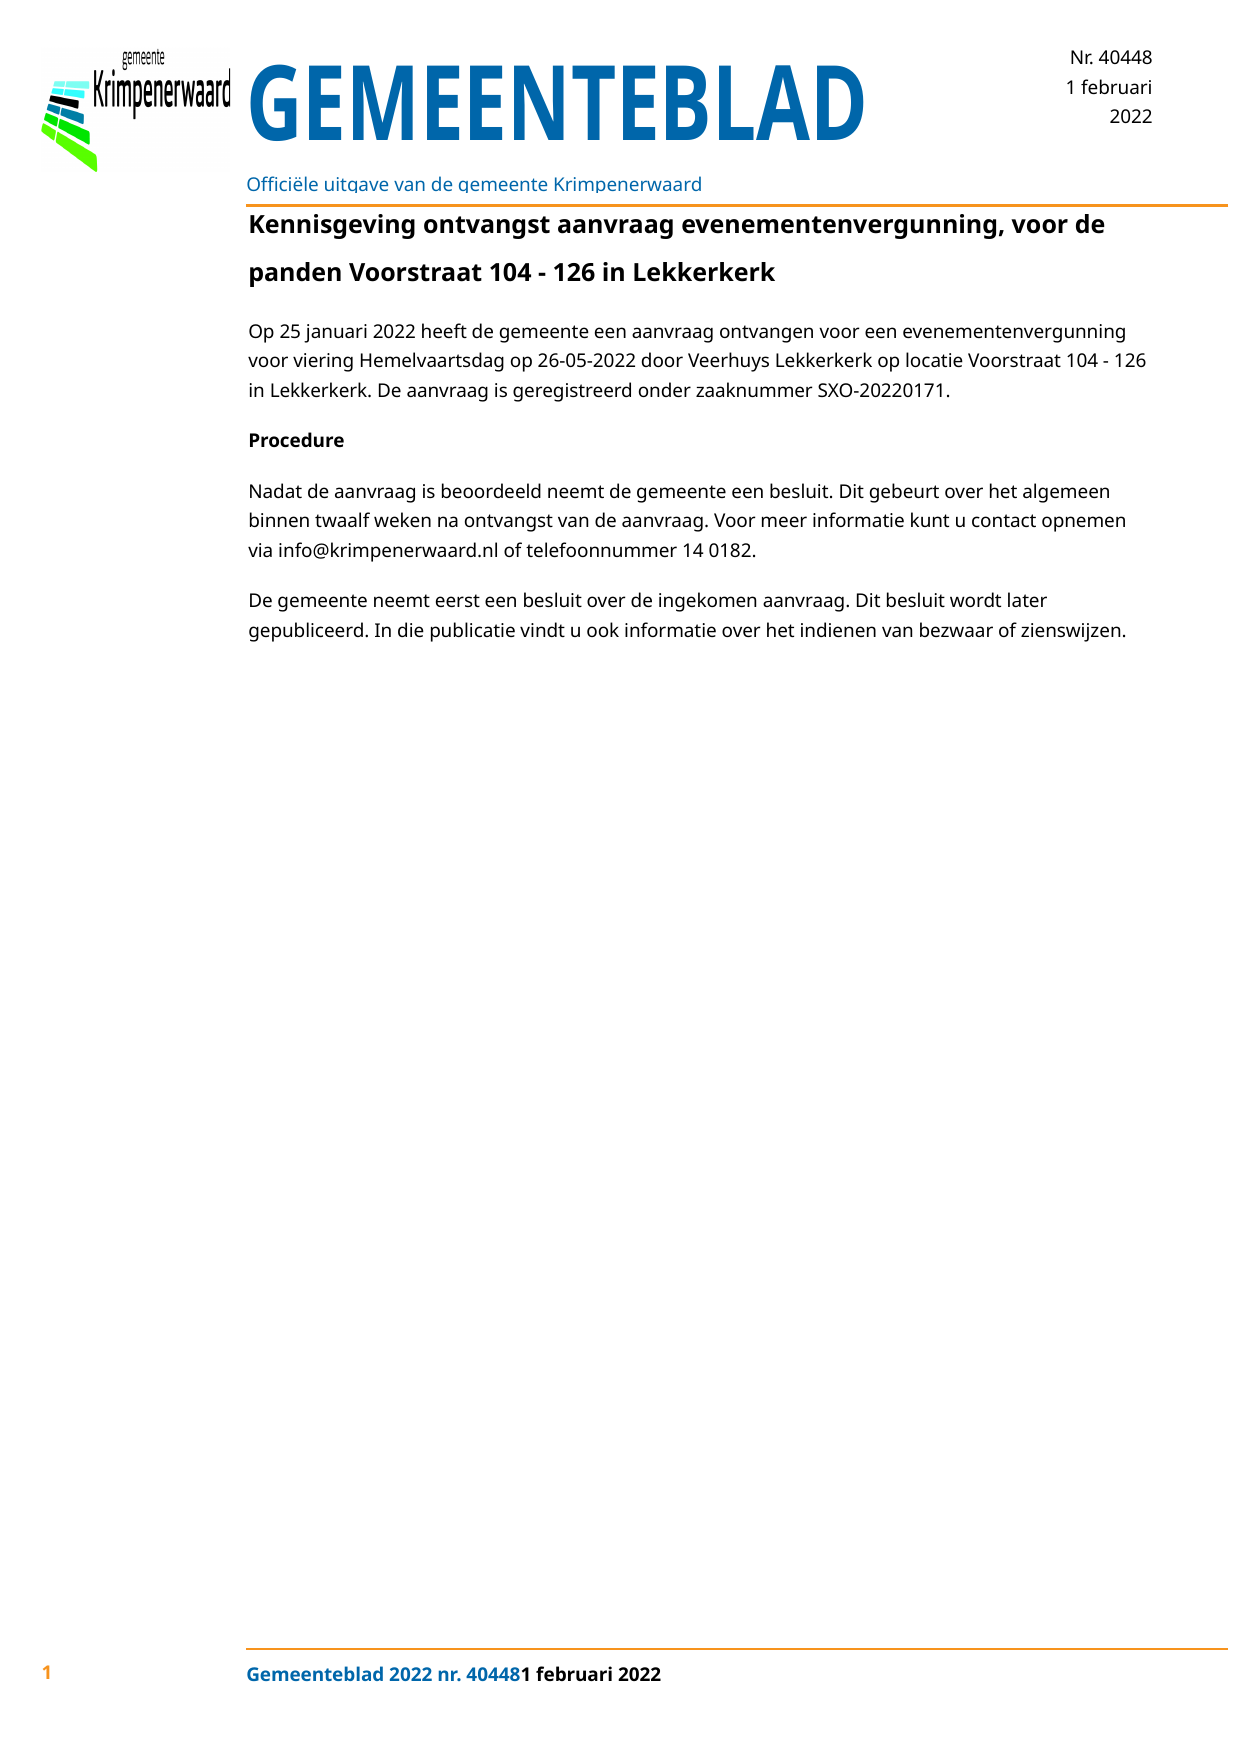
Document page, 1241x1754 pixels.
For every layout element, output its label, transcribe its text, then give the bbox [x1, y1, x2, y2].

picture [41, 47, 231, 172]
text Kennisgeving ontvangst aanvraag evenementenvergunning, voor de panden Voorstraat 104 - 126 in Lekkerkerk [248, 207, 1152, 288]
text Nadat de aanvraag is beoordeeld neemt de gemeente een besluit. Dit gebeurt over het algemeen binnen twaalf weken na ontvangst van de aanvraag. Voor meer informatie kunt u contact opnemen via info@krimpenerwaard.nl of telefoonnummer 14 0182. [248, 478, 1152, 563]
text De gemeente neemt eerst een besluit over de ingekomen aanvraag. Dit besluit wordt later gepubliceerd. In die publicatie vindt u ook informatie over het indienen van bezwaar of zienswijzen. [248, 587, 1152, 643]
text Op 25 januari 2022 heeft de gemeente een aanvraag ontvangen voor een evenementenvergunning voor viering Hemelvaartsdag op 26-05-2022 door Veerhuys Lekkerkerk op locatie Voorstraat 104 - 126 in Lekkerkerk. De aanvraag is geregistreerd onder zaaknummer SXO-20220171. [248, 318, 1152, 403]
text Procedure [248, 427, 1152, 453]
